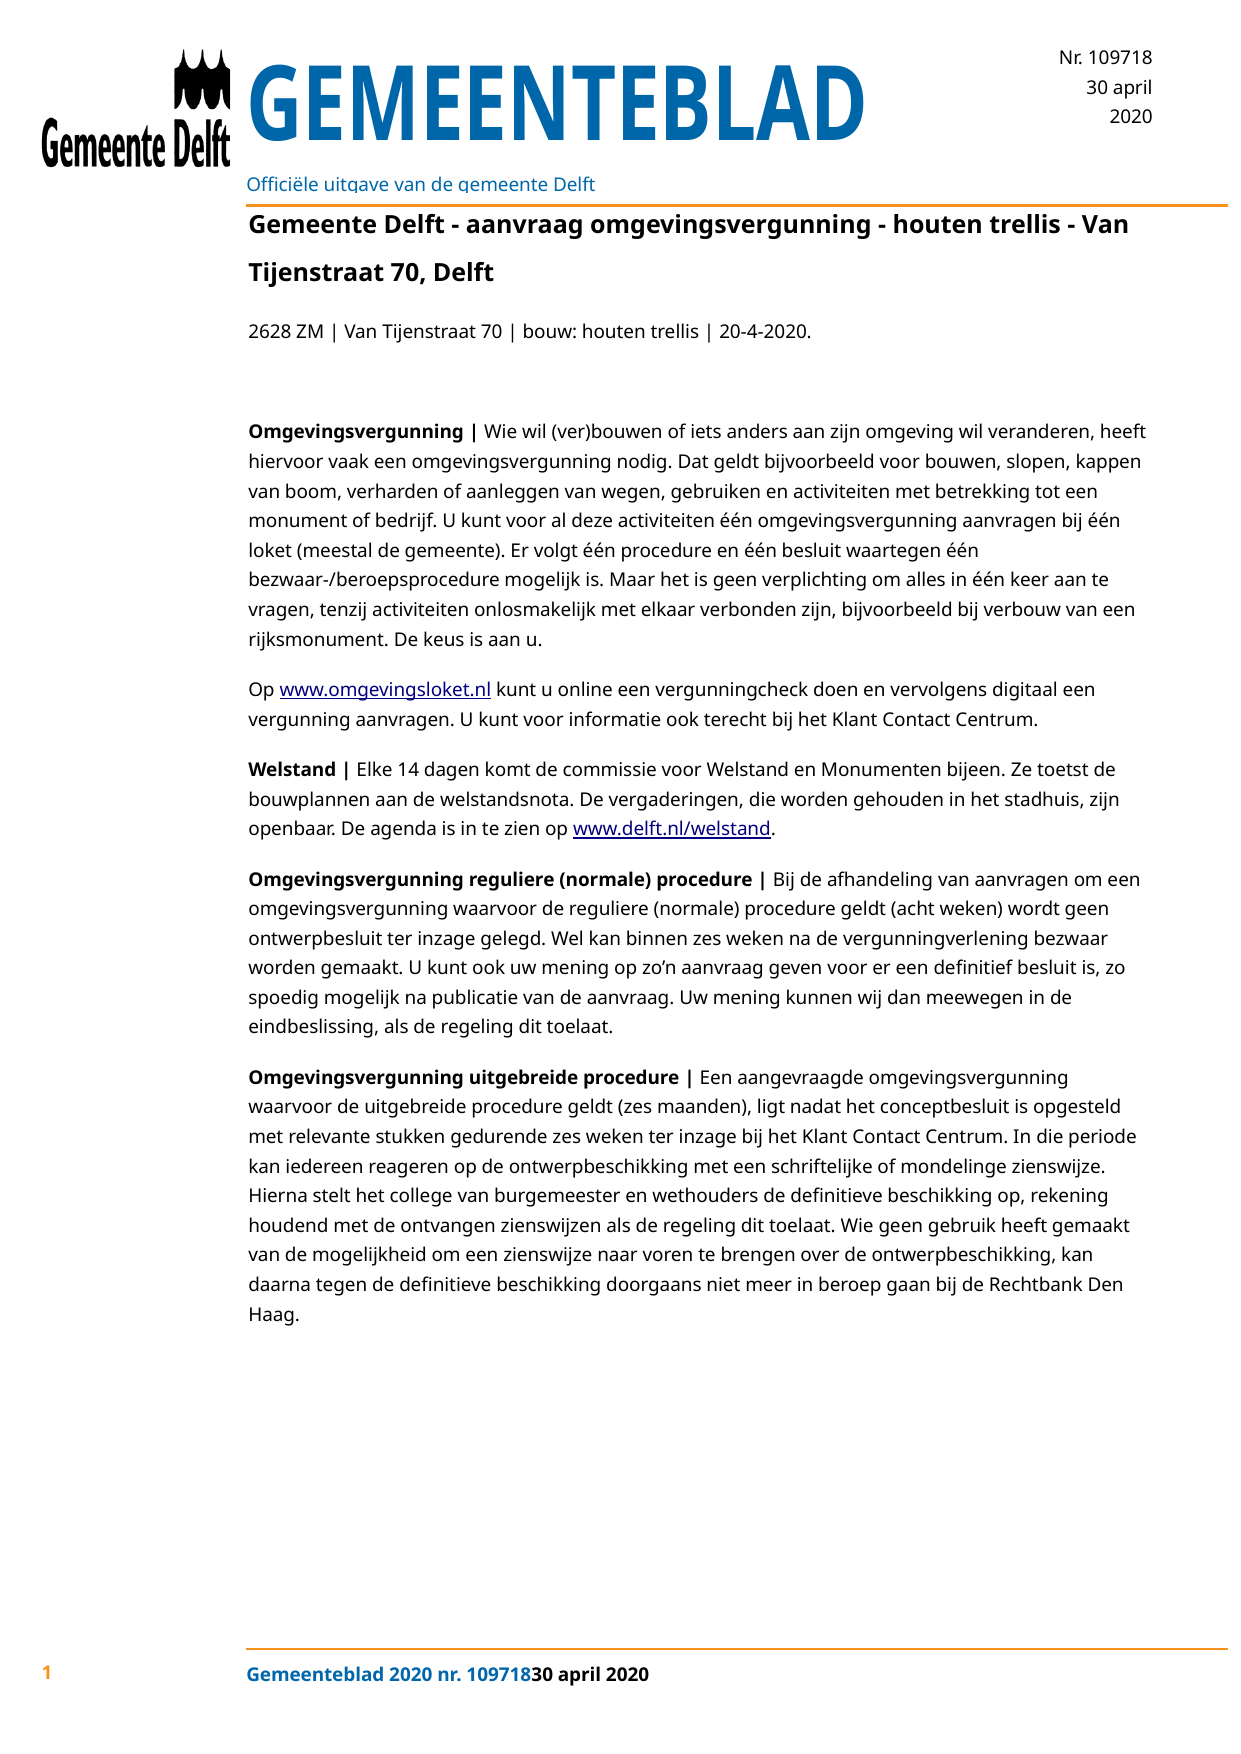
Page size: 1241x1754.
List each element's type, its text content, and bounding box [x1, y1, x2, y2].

text Op www.omgevingsloket.nl kunt u online een vergunningcheck doen en vervolgens digitaal een vergunning aanvragen. U kunt voor informatie ook terecht bij het Klant Contact Centrum. [248, 676, 1152, 732]
text Omgevingsvergunning | Wie wil (ver)bouwen of iets anders aan zijn omgeving wil veranderen, heeft hiervoor vaak een omgevingsvergunning nodig. Dat geldt bijvoorbeeld voor bouwen, slopen, kappen van boom, verharden of aanleggen van wegen, gebruiken en activiteiten met betrekking tot een monument of bedrijf. U kunt voor al deze activiteiten één omgevingsvergunning aanvragen bij één loket (meestal de gemeente). Er volgt één procedure en één besluit waartegen één bezwaar-/beroepsprocedure mogelijk is. Maar het is geen verplichting om alles in één keer aan te vragen, tenzij activiteiten onlosmakelijk met elkaar verbonden zijn, bijvoorbeeld bij verbouw van een rijksmonument. De keus is aan u. [248, 419, 1152, 652]
text Omgevingsvergunning reguliere (normale) procedure | Bij de afhandeling van aanvragen om een omgevingsvergunning waarvoor de reguliere (normale) procedure geldt (acht weken) wordt geen ontwerpbesluit ter inzage gelegd. Wel kan binnen zes weken na de vergunningverlening bezwaar worden gemaakt. U kunt ook uw mening op zo’n aanvraag geven voor er een definitief besluit is, zo spoedig mogelijk na publicatie van de aanvraag. Uw mening kunnen wij dan meewegen in de eindbeslissing, als de regeling dit toelaat. [248, 866, 1152, 1039]
text Gemeente Delft - aanvraag omgevingsvergunning - houten trellis - Van Tijenstraat 70, Delft [248, 207, 1152, 288]
text Omgevingsvergunning uitgebreide procedure | Een aangevraagde omgevingsvergunning waarvoor de uitgebreide procedure geldt (zes maanden), ligt nadat het conceptbesluit is opgesteld met relevante stukken gedurende zes weken ter inzage bij het Klant Contact Centrum. In die periode kan iedereen reageren op de ontwerpbeschikking met een schriftelijke of mondelinge zienswijze. Hierna stelt het college van burgemeester en wethouders de definitieve beschikking op, rekening houdend met de ontvangen zienswijzen als de regeling dit toelaat. Wie geen gebruik heeft gemaakt van de mogelijkheid om een zienswijze naar voren te brengen over de ontwerpbeschikking, kan daarna tegen de definitieve beschikking doorgaans niet meer in beroep gaan bij de Rechtbank Den Haag. [248, 1064, 1152, 1327]
text Welstand | Elke 14 dagen komt de commissie voor Welstand en Monumenten bijeen. Ze toetst de bouwplannen aan de welstandsnota. De vergaderingen, die worden gehouden in het stadhuis, zijn openbaar. De agenda is in te zien op www.delft.nl/welstand. [248, 756, 1152, 841]
text 2628 ZM | Van Tijenstraat 70 | bouw: houten trellis | 20-4-2020. [248, 318, 1152, 344]
picture [41, 47, 231, 172]
